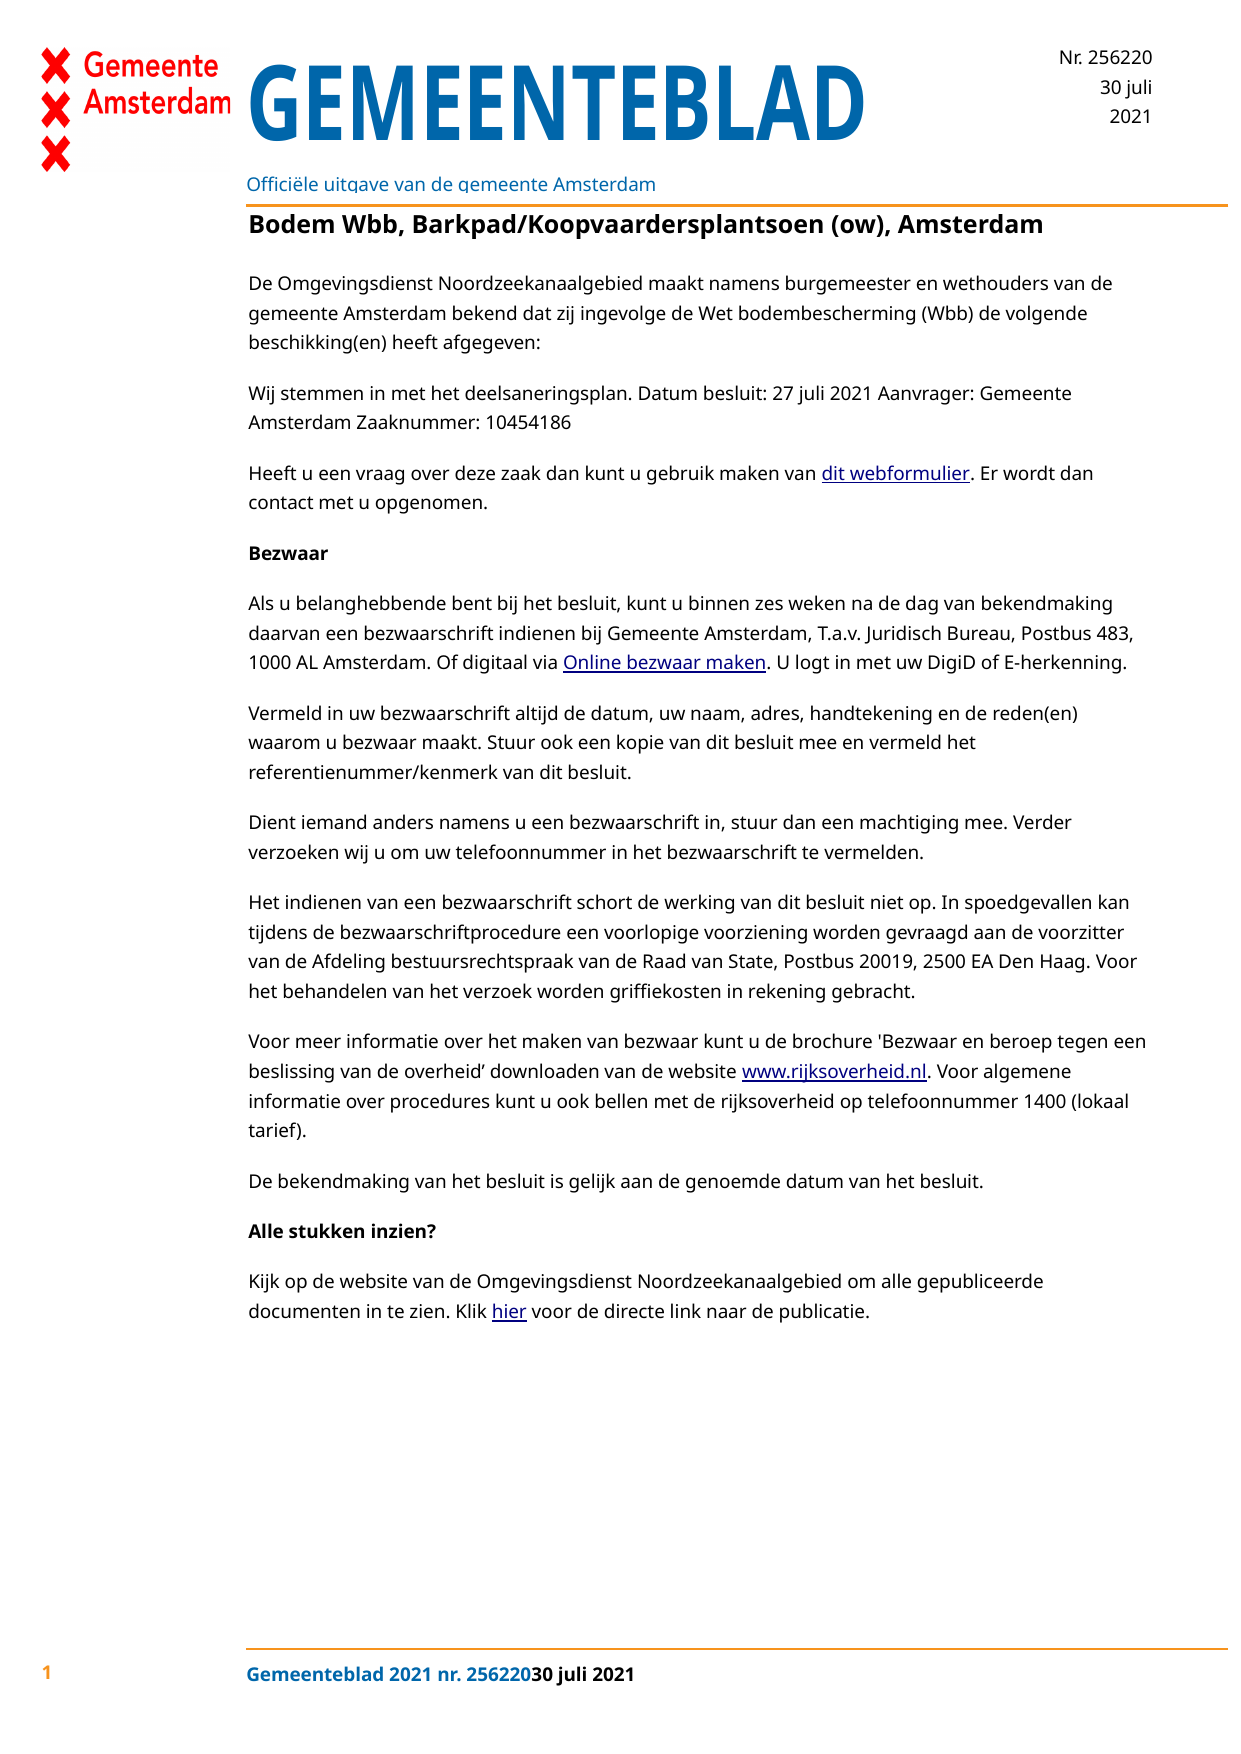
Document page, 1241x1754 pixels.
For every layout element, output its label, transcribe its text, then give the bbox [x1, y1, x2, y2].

text Bodem Wbb, Barkpad/Koopvaardersplantsoen (ow), Amsterdam [248, 207, 1152, 241]
text Vermeld in uw bezwaarschrift altijd de datum, uw naam, adres, handtekening en de reden(en) waarom u bezwaar maakt. Stuur ook een kopie van dit besluit mee en vermeld het referentienummer/kenmerk van dit besluit. [248, 700, 1152, 785]
text Heeft u een vraag over deze zaak dan kunt u gebruik maken van dit webformulier. Er wordt dan contact met u opgenomen. [248, 460, 1152, 515]
text Het indienen van een bezwaarschrift schort de werking van dit besluit niet op. In spoedgevallen kan tijdens de bezwaarschriftprocedure een voorlopige voorziening worden gevraagd aan de voorzitter van de Afdeling bestuursrechtspraak van de Raad van State, Postbus 20019, 2500 EA Den Haag. Voor het behandelen van het verzoek worden griffiekosten in rekening gebracht. [248, 889, 1152, 1004]
text Dient iemand anders namens u een bezwaarschrift in, stuur dan een machtiging mee. Verder verzoeken wij u om uw telefoonnummer in het bezwaarschrift te vermelden. [248, 809, 1152, 865]
text Voor meer informatie over het maken van bezwaar kunt u de brochure 'Bezwaar en beroep tegen een beslissing van de overheid’ downloaden van de website www.rijksoverheid.nl. Voor algemene informatie over procedures kunt u ook bellen met de rijksoverheid op telefoonnummer 1400 (lokaal tarief). [248, 1029, 1152, 1143]
text Wij stemmen in met het deelsaneringsplan. Datum besluit: 27 juli 2021 Aanvrager: Gemeente Amsterdam Zaaknummer: 10454186 [248, 380, 1152, 435]
picture [41, 47, 231, 172]
text De Omgevingsdienst Noordzeekanaalgebied maakt namens burgemeester en wethouders van de gemeente Amsterdam bekend dat zij ingevolge de Wet bodembescherming (Wbb) de volgende beschikking(en) heeft afgegeven: [248, 270, 1152, 355]
text Alle stukken inzien? [248, 1218, 1152, 1244]
text Als u belanghebbende bent bij het besluit, kunt u binnen zes weken na de dag van bekendmaking daarvan een bezwaarschrift indienen bij Gemeente Amsterdam, T.a.v. Juridisch Bureau, Postbus 483, 1000 AL Amsterdam. Of digitaal via Online bezwaar maken. U logt in met uw DigiD of E-herkenning. [248, 590, 1152, 675]
text De bekendmaking van het besluit is gelijk aan de genoemde datum van het besluit. [248, 1168, 1152, 1193]
text Bezwaar [248, 540, 1152, 566]
text Kijk op de website van de Omgevingsdienst Noordzeekanaalgebied om alle gepubliceerde documenten in te zien. Klik hier voor de directe link naar de publicatie. [248, 1269, 1152, 1324]
